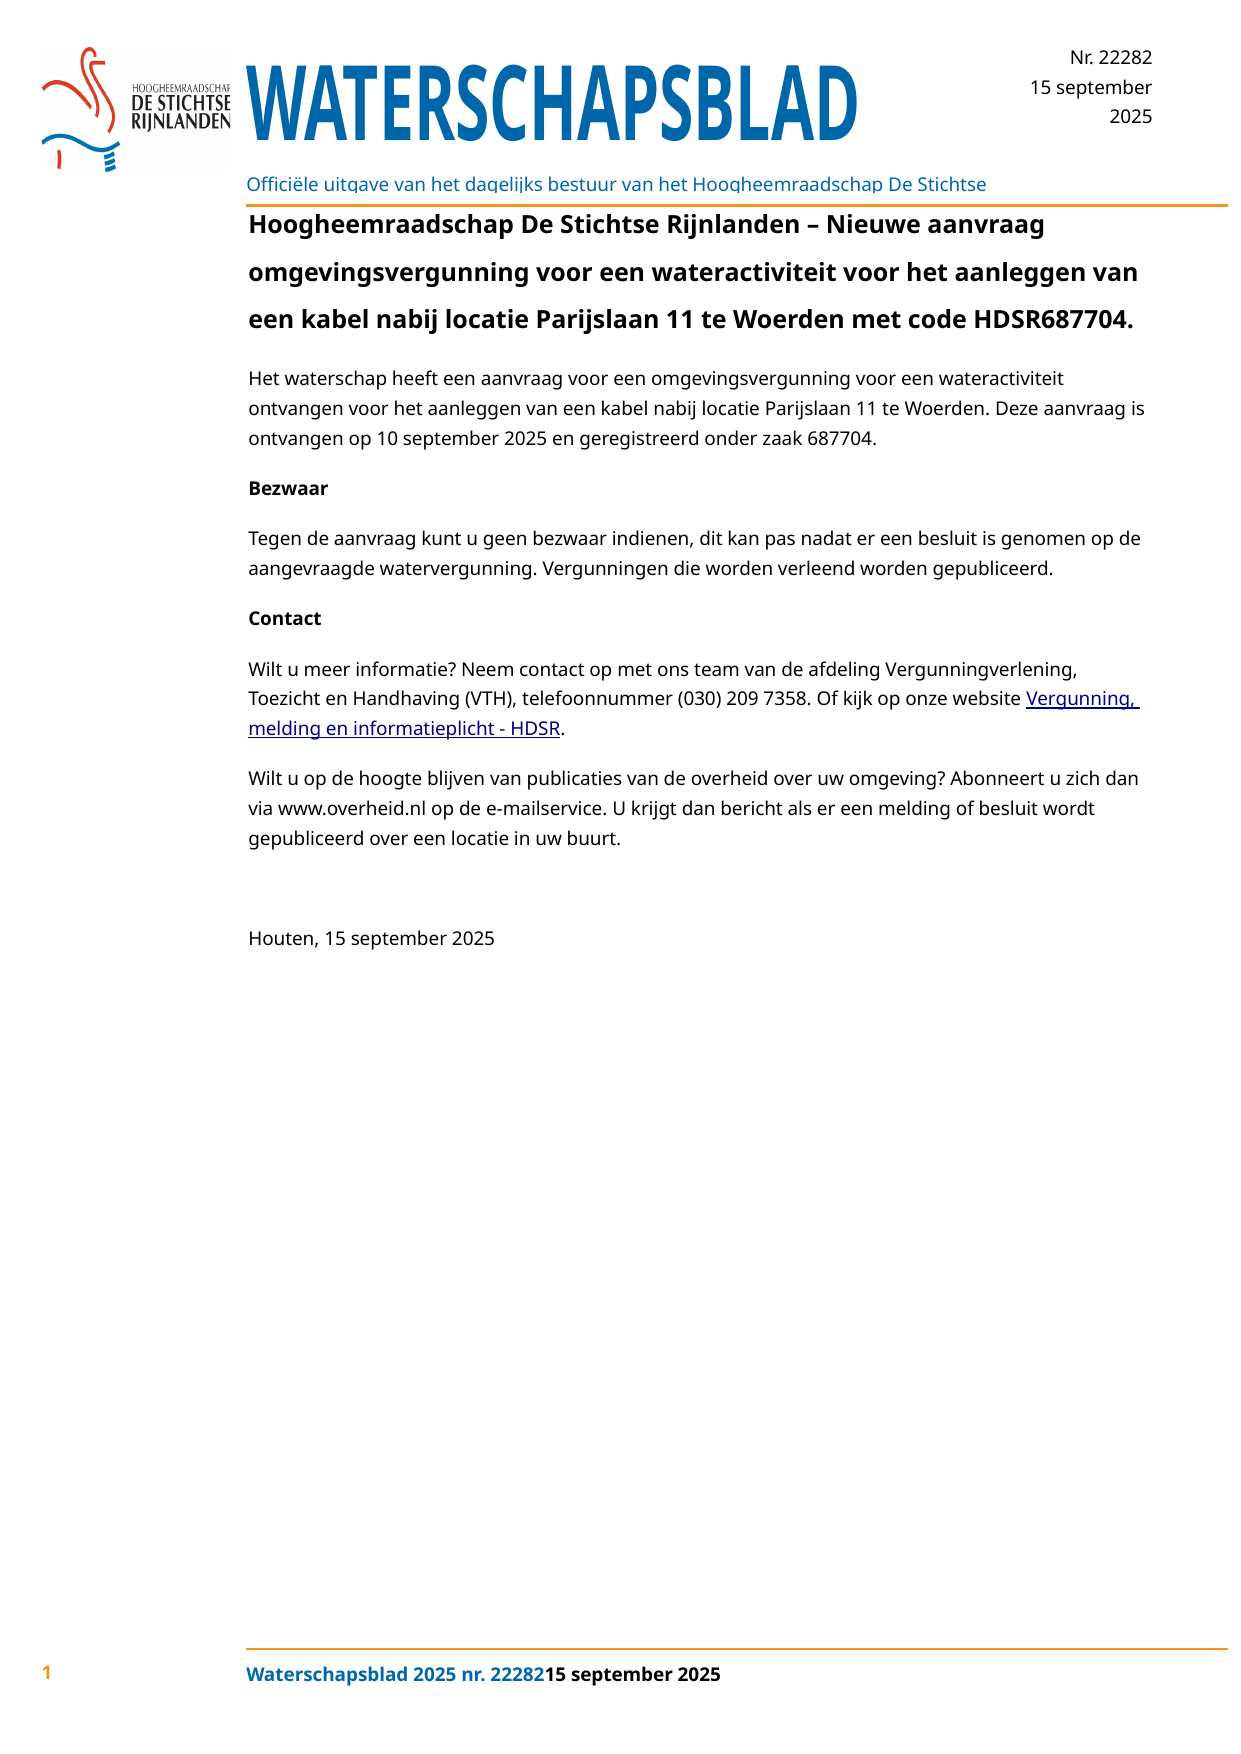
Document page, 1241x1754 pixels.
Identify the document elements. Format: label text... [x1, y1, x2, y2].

text Wilt u op de hoogte blijven van publicaties van de overheid over uw omgeving? Abonneert u zich dan via www.overheid.nl op de e-mailservice. U krijgt dan bericht als er een melding of besluit wordt gepubliceerd over een locatie in uw buurt. [248, 766, 1152, 850]
text Wilt u meer informatie? Neem contact op met ons team van de afdeling Vergunningverlening, Toezicht en Handhaving (VTH), telefoonnummer (030) 209 7358. Of kijk op onze website Vergunning, melding en informatieplicht - HDSR. [248, 656, 1152, 741]
text Tegen de aanvraag kunt u geen bezwaar indienen, dit kan pas nadat er een besluit is genomen op de aangevraagde watervergunning. Vergunningen die worden verleend worden gepubliceerd. [248, 526, 1152, 581]
text Hoogheemraadschap De Stichtse Rijnlanden – Nieuwe aanvraag omgevingsvergunning voor een wateractiviteit voor het aanleggen van een kabel nabij locatie Parijslaan 11 te Woerden met code HDSR687704. [248, 207, 1152, 336]
text Bezwaar [248, 475, 1152, 501]
text Contact [248, 606, 1152, 631]
picture [41, 47, 231, 172]
text Het waterschap heeft een aanvraag voor een omgevingsvergunning voor een wateractiviteit ontvangen voor het aanleggen van een kabel nabij locatie Parijslaan 11 te Woerden. Deze aanvraag is ontvangen op 10 september 2025 en geregistreerd onder zaak 687704. [248, 366, 1152, 450]
text Houten, 15 september 2025 [248, 926, 1152, 951]
